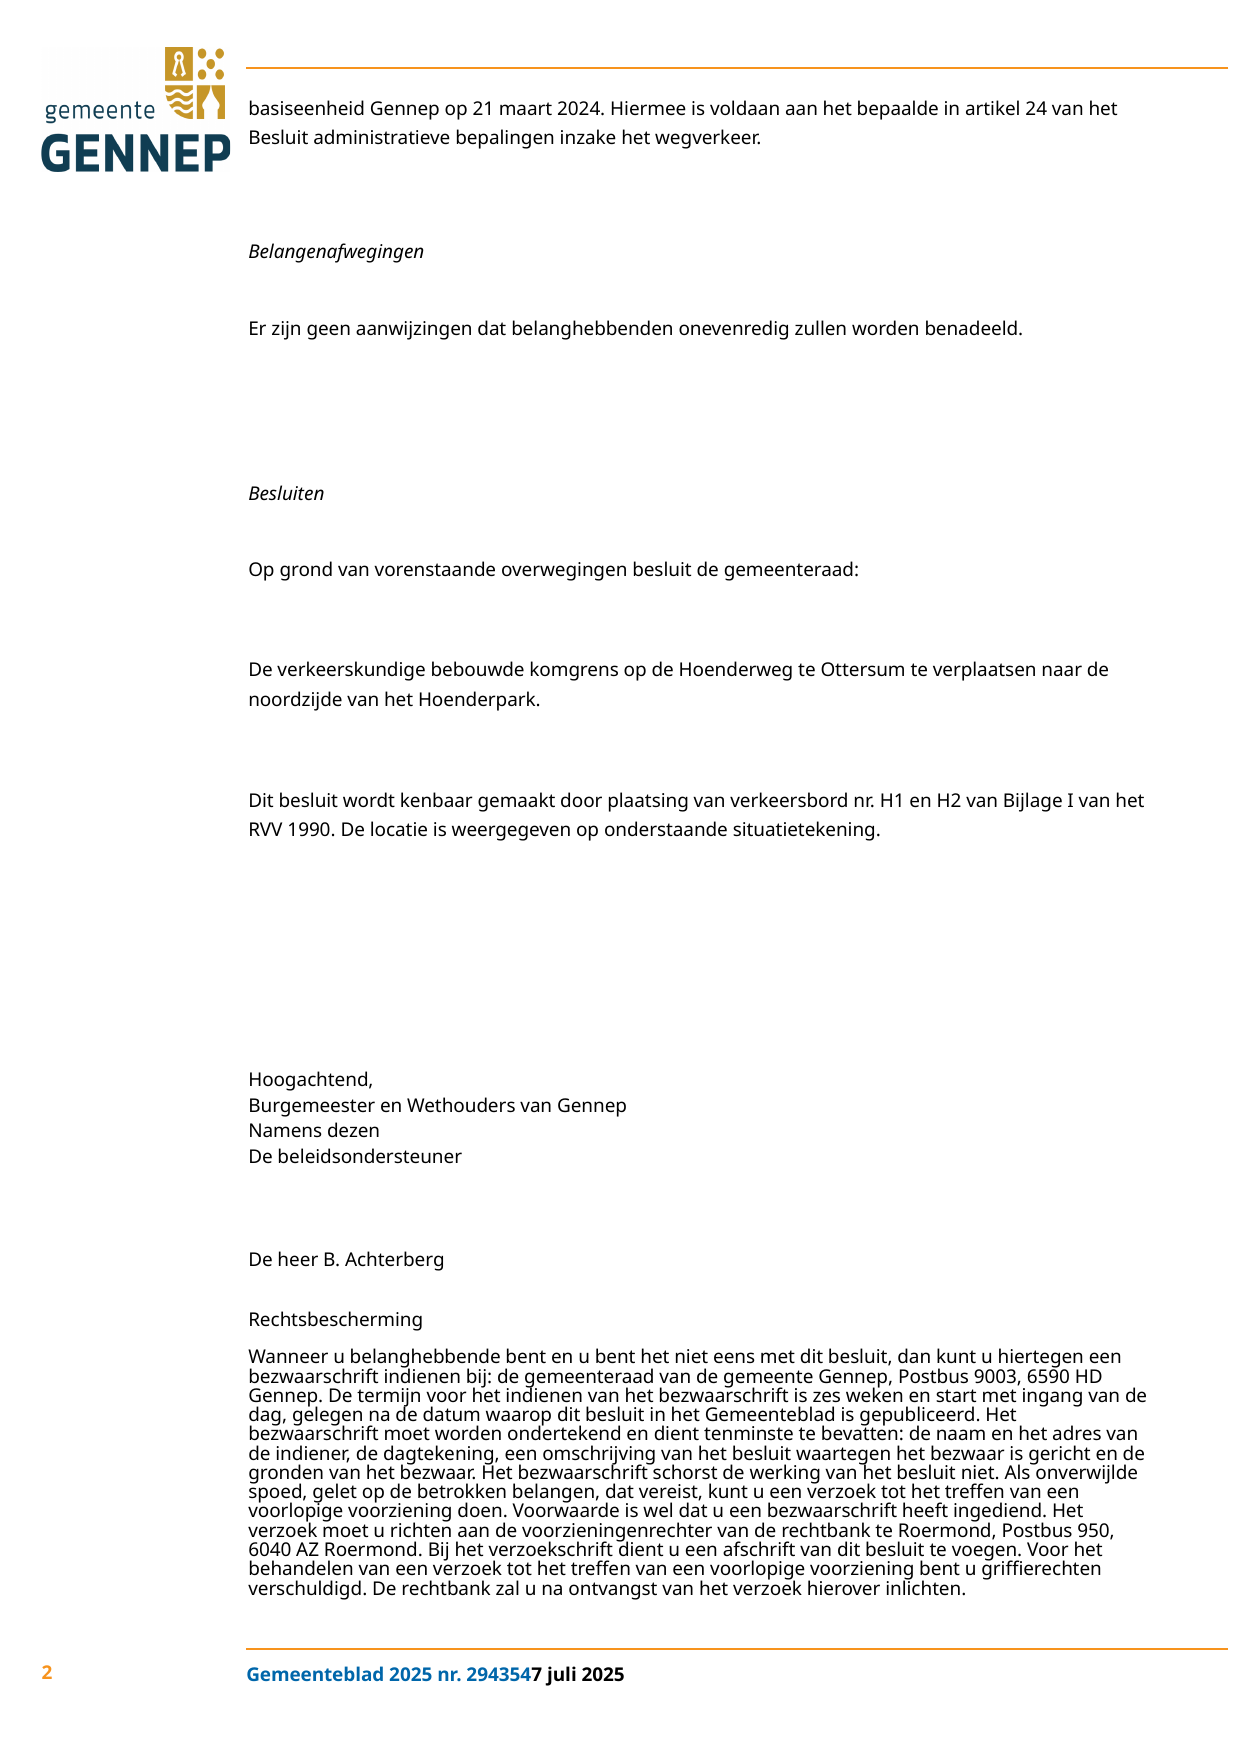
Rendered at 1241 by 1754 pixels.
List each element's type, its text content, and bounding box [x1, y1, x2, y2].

text Rechtsbescherming [248, 1311, 1152, 1331]
text Dit besluit wordt kenbaar gemaakt door plaatsing van verkeersbord nr. H1 en H2 van Bijlage I van het RVV 1990. De locatie is weergegeven op onderstaande situatietekening. [248, 787, 1152, 842]
text Hoogachtend, [248, 1066, 1152, 1092]
text Er zijn geen aanwijzingen dat belanghebbenden onevenredig zullen worden benadeeld. [248, 315, 1152, 341]
text Burgemeester en Wethouders van Gennep [248, 1092, 1152, 1118]
text De beleidsondersteuner [248, 1143, 1152, 1169]
text basiseenheid Gennep op 21 maart 2024. Hiermee is voldaan aan het bepaalde in artikel 24 van het Besluit administratieve bepalingen inzake het wegverkeer. [248, 95, 1152, 150]
text Namens dezen [248, 1118, 1152, 1143]
text Belangenafwegingen [248, 239, 1152, 264]
picture [41, 47, 231, 172]
text Op grond van vorenstaande overwegingen besluit de gemeenteraad: [248, 556, 1152, 582]
text De heer B. Achterberg [248, 1246, 1152, 1272]
text Besluiten [248, 480, 1152, 505]
text De verkeerskundige bebouwde komgrens op de Hoenderweg te Ottersum te verplaatsen naar de noordzijde van het Hoenderpark. [248, 657, 1152, 712]
text Wanneer u belanghebbende bent en u bent het niet eens met dit besluit, dan kunt u hiertegen een bezwaarschrift indienen bij: de gemeenteraad van de gemeente Gennep, Postbus 9003, 6590 HD Gennep. De termijn voor het indienen van het bezwaarschrift is zes weken en start met ingang van de dag, gelegen na de datum waarop dit besluit in het Gemeenteblad is gepubliceerd. Het bezwaarschrift moet worden ondertekend en dient tenminste te bevatten: de naam en het adres van de indiener, de dagtekening, een omschrijving van het besluit waartegen het bezwaar is gericht en de gronden van het bezwaar. Het bezwaarschrift schorst de werking van het besluit niet. Als onverwijlde spoed, gelet op de betrokken belangen, dat vereist, kunt u een verzoek tot het treffen van een voorlopige voorziening doen. Voorwaarde is wel dat u een bezwaarschrift heeft ingediend. Het verzoek moet u richten aan de voorzieningenrechter van de rechtbank te Roermond, Postbus 950, 6040 AZ Roermond. Bij het verzoekschrift dient u een afschrift van dit besluit te voegen. Voor het behandelen van een verzoek tot het treffen van een voorlopige voorziening bent u griffierechten verschuldigd. De rechtbank zal u na ontvangst van het verzoek hierover inlichten. [248, 1348, 1152, 1599]
